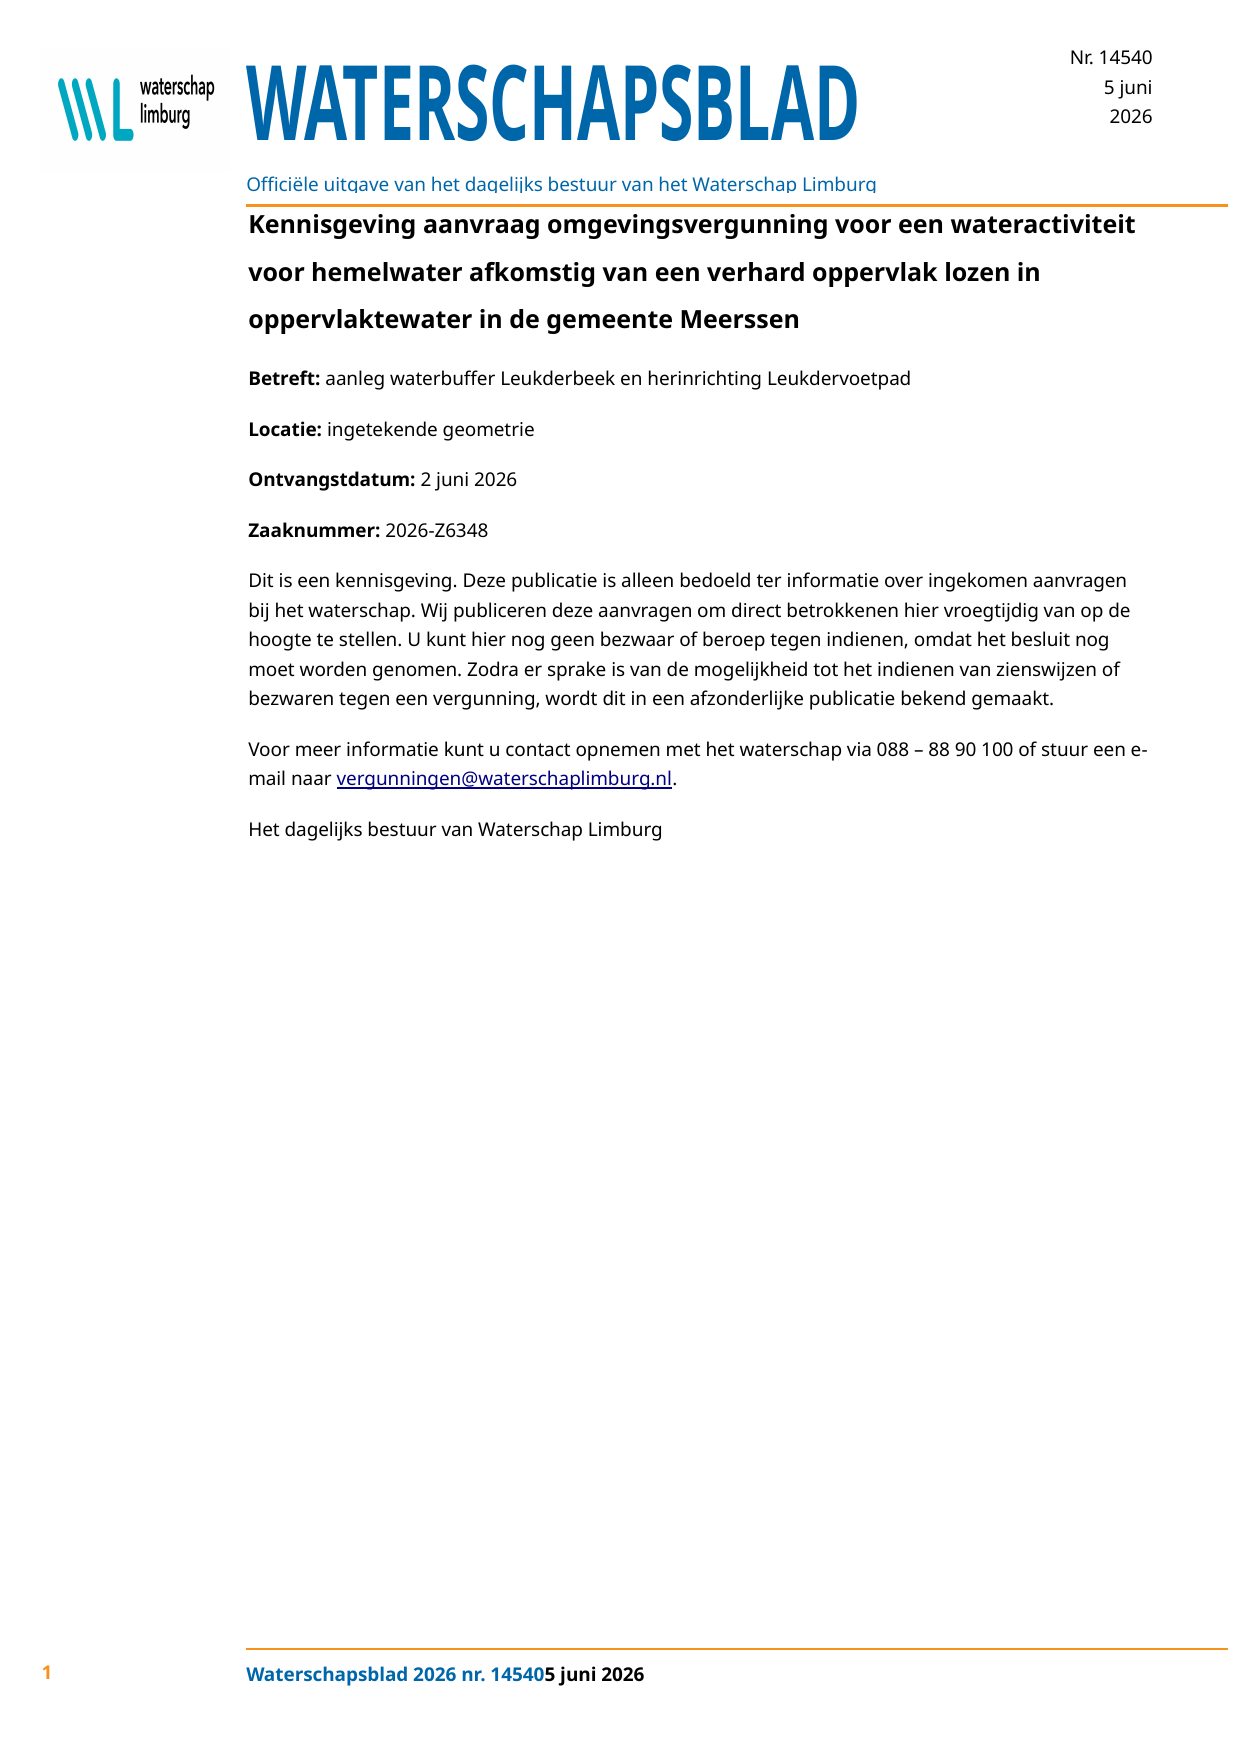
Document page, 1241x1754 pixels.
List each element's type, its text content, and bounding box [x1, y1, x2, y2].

text Voor meer informatie kunt u contact opnemen met het waterschap via 088 – 88 90 100 of stuur een e-mail naar vergunningen@waterschaplimburg.nl. [248, 736, 1152, 791]
picture [41, 47, 231, 172]
text Ontvangstdatum: 2 juni 2026 [248, 466, 1152, 492]
text Kennisgeving aanvraag omgevingsvergunning voor een wateractiviteit voor hemelwater afkomstig van een verhard oppervlak lozen in oppervlaktewater in de gemeente Meerssen [248, 207, 1152, 336]
text Betreft: aanleg waterbuffer Leukderbeek en herinrichting Leukdervoetpad [248, 366, 1152, 391]
text Het dagelijks bestuur van Waterschap Limburg [248, 816, 1152, 842]
text Zaaknummer: 2026-Z6348 [248, 517, 1152, 542]
text Dit is een kennisgeving. Deze publicatie is alleen bedoeld ter informatie over ingekomen aanvragen bij het waterschap. Wij publiceren deze aanvragen om direct betrokkenen hier vroegtijdig van op de hoogte te stellen. U kunt hier nog geen bezwaar of beroep tegen indienen, omdat het besluit nog moet worden genomen. Zodra er sprake is van de mogelijkheid tot het indienen van zienswijzen of bezwaren tegen een vergunning, wordt dit in een afzonderlijke publicatie bekend gemaakt. [248, 567, 1152, 711]
text Locatie: ingetekende geometrie [248, 416, 1152, 442]
